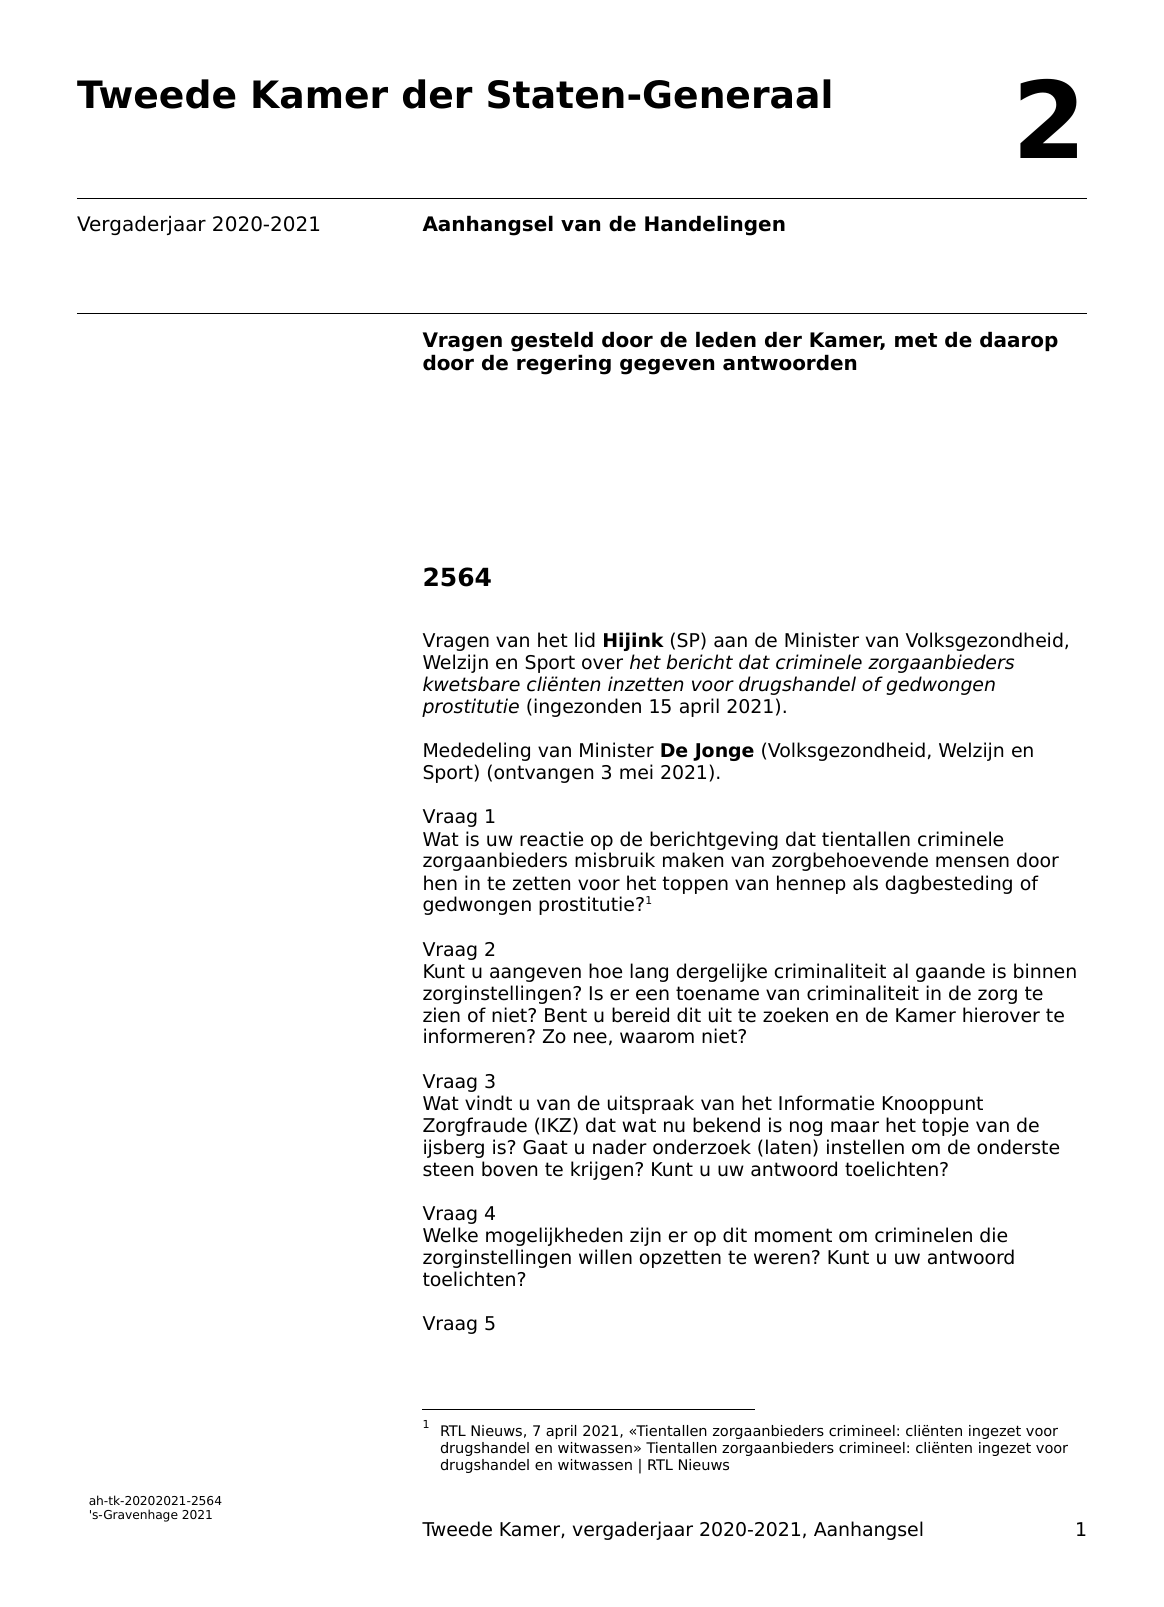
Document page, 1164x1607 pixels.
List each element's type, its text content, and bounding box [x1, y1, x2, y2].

text Vraag 2 [422, 938, 1087, 961]
text Wat vindt u van de uitspraak van het Informatie Knooppunt Zorgfraude (IKZ) dat wat nu bekend is nog maar het topje van de ijsberg is? Gaat u nader onderzoek (laten) instellen om de onderste steen boven te krijgen? Kunt u uw antwoord toelichten? [422, 1093, 1087, 1181]
table_cell Vergaderjaar 2020-2021 [77, 199, 422, 313]
text 's-Gravenhage 2021 [88, 1508, 323, 1522]
table_cell [77, 314, 422, 375]
text Vraag 4 [422, 1203, 1087, 1225]
text Mededeling van Minister De Jonge (Volksgezondheid, Welzijn en Sport) (ontvangen 3 mei 2021). [422, 740, 1087, 784]
text Vraag 5 [422, 1313, 1087, 1335]
text Vragen van het lid Hijink (SP) aan de Minister van Volksgezondheid, Welzijn en Sport over het bericht dat criminele zorgaanbieders kwetsbare cliënten inzetten voor drugshandel of gedwongen prostitutie (ingezonden 15 april 2021). [422, 630, 1087, 718]
text ah-tk-20202021-2564 [88, 1494, 323, 1508]
text Vraag 1 [422, 806, 1087, 828]
text Wat is uw reactie op de berichtgeving dat tientallen criminele zorgaanbieders misbruik maken van zorgbehoevende mensen door hen in te zetten voor het toppen van hennep als dagbesteding of gedwongen prostitutie? [422, 828, 1087, 916]
table_cell Aanhangsel van de Handelingen [422, 199, 1087, 313]
text Welke mogelijkheden zijn er op dit moment om criminelen die zorginstellingen willen opzetten te weren? Kunt u uw antwoord toelichten? [422, 1225, 1087, 1291]
text RTL Nieuws, 7 april 2021, «Tientallen zorgaanbieders crimineel: cliënten ingezet voor drugshandel en witwassen» Tientallen zorgaanbieders crimineel: cliënten ingezet voor drugshandel en witwassen | RTL Nieuws [422, 1418, 1087, 1474]
table_header 2 [886, 59, 1087, 198]
table_cell Vragen gesteld door de leden der Kamer, met de daarop door de regering gegeven antwoorden [422, 314, 1087, 375]
text Kunt u aangeven hoe lang dergelijke criminaliteit al gaande is binnen zorginstellingen? Is er een toename van criminaliteit in de zorg te zien of niet? Bent u bereid dit uit te zoeken en de Kamer hierover te informeren? Zo nee, waarom niet? [422, 961, 1087, 1048]
text 2564 [422, 563, 1087, 592]
table_header Tweede Kamer der Staten-Generaal [77, 59, 886, 198]
text Vraag 3 [422, 1071, 1087, 1093]
